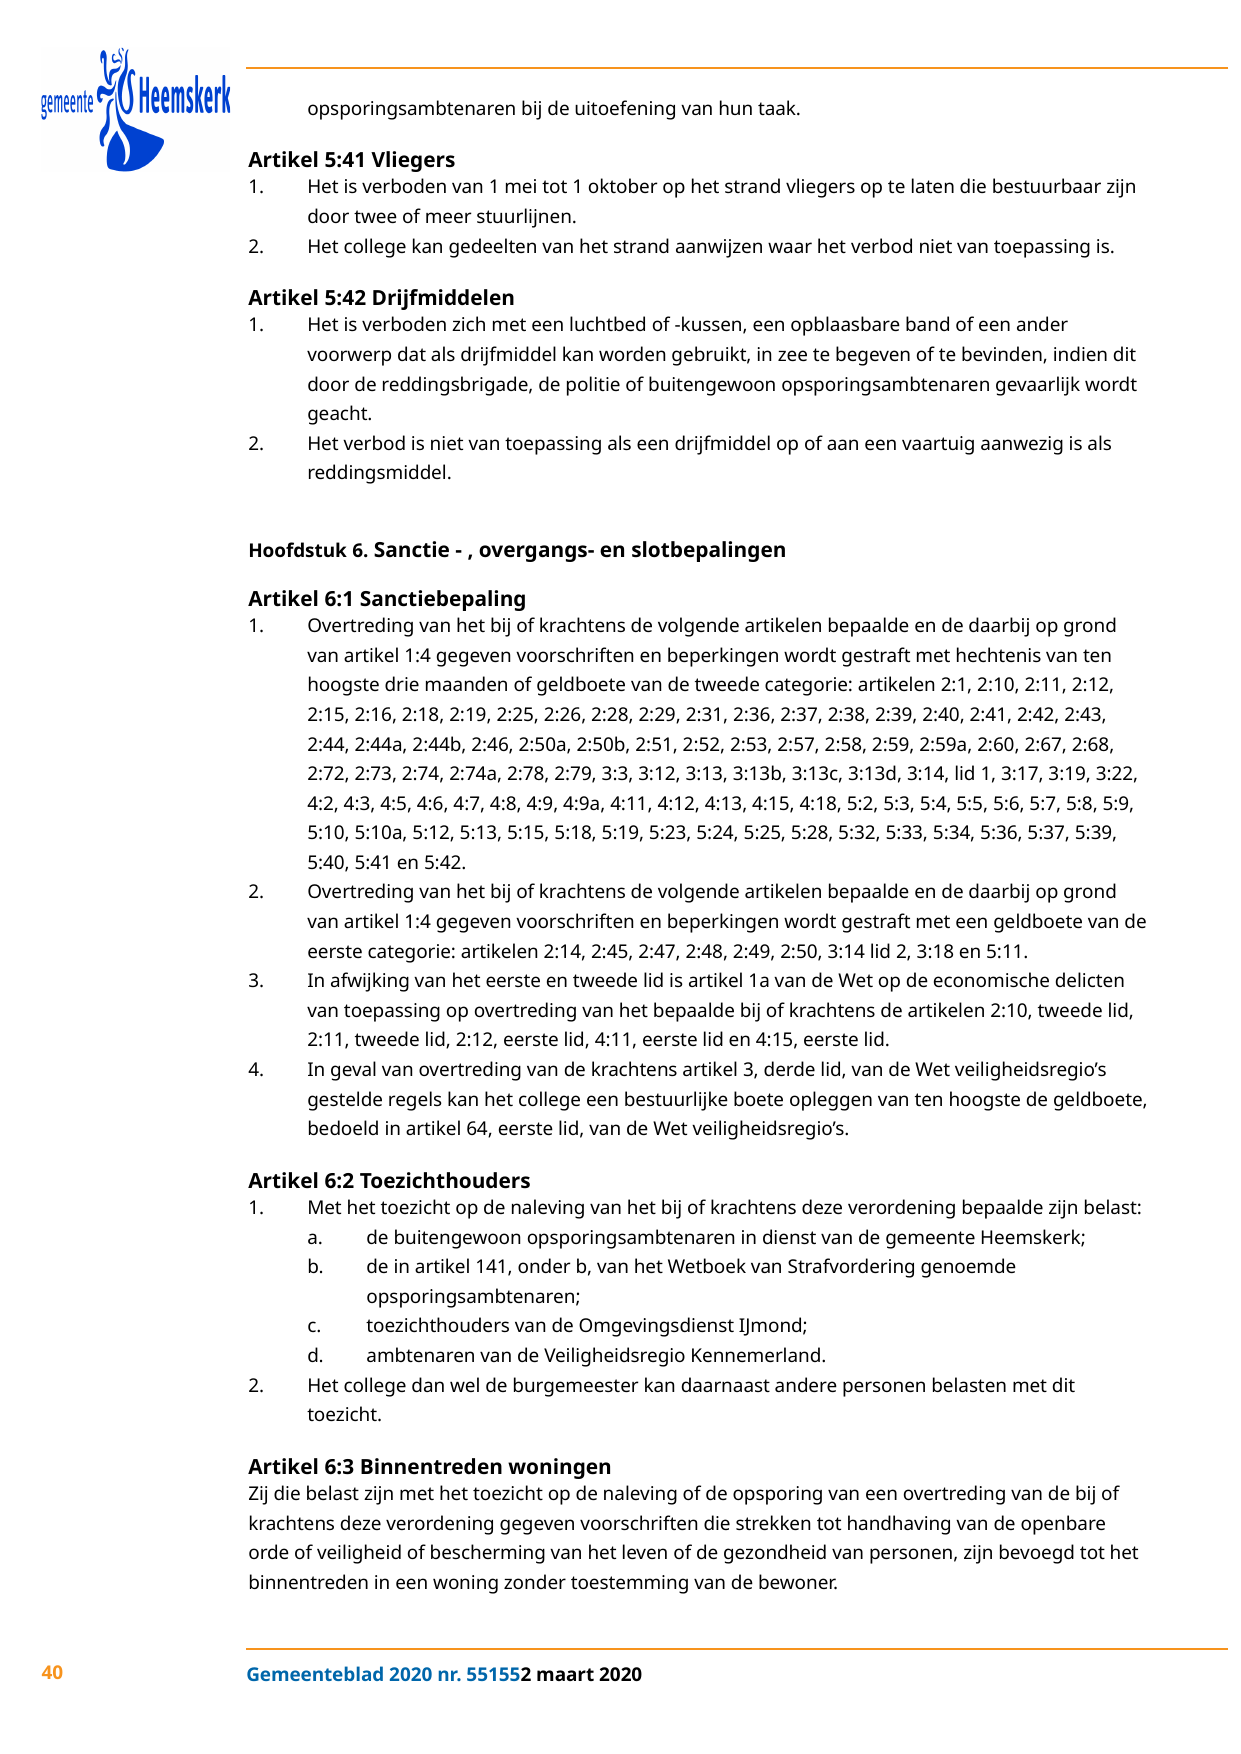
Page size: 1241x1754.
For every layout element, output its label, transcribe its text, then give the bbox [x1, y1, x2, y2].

list ambtenaren van de Veiligheidsregio Kennemerland. [307, 1342, 1152, 1368]
list Het is verboden zich met een luchtbed of -kussen, een opblaasbare band of een ander voorwerp dat als drijfmiddel kan worden gebruikt, in zee te begeven of te bevinden, indien dit door de reddingsbrigade, de politie of buitengewoon opsporingsambtenaren gevaarlijk wordt geacht. [248, 312, 1152, 426]
list Het is verboden van 1 mei tot 1 oktober op het strand vliegers op te laten die bestuurbaar zijn door twee of meer stuurlijnen. [248, 174, 1152, 229]
picture [41, 47, 231, 172]
text Hoofdstuk 6. Sanctie - , overgangs- en slotbepalingen [248, 535, 1152, 563]
text Artikel 6:1 Sanctiebepaling [248, 584, 1152, 612]
list Het college kan gedeelten van het strand aanwijzen waar het verbod niet van toepassing is. [248, 233, 1152, 258]
text Artikel 6:2 Toezichthouders [248, 1166, 1152, 1194]
list Overtreding van het bij of krachtens de volgende artikelen bepaalde en de daarbij op grond van artikel 1:4 gegeven voorschriften en beperkingen wordt gestraft met een geldboete van de eerste categorie: artikelen 2:14, 2:45, 2:47, 2:48, 2:49, 2:50, 3:14 lid 2, 3:18 en 5:11. [248, 879, 1152, 964]
text Artikel 6:3 Binnentreden woningen [248, 1452, 1152, 1480]
list Overtreding van het bij of krachtens de volgende artikelen bepaalde en de daarbij op grond van artikel 1:4 gegeven voorschriften en beperkingen wordt gestraft met hechtenis van ten hoogste drie maanden of geldboete van de tweede categorie: artikelen 2:1, 2:10, 2:11, 2:12, 2:15, 2:16, 2:18, 2:19, 2:25, 2:26, 2:28, 2:29, 2:31, 2:36, 2:37, 2:38, 2:39, 2:40, 2:41, 2:42, 2:43, 2:44, 2:44a, 2:44b, 2:46, 2:50a, 2:50b, 2:51, 2:52, 2:53, 2:57, 2:58, 2:59, 2:59a, 2:60, 2:67, 2:68, 2:72, 2:73, 2:74, 2:74a, 2:78, 2:79, 3:3, 3:12, 3:13, 3:13b, 3:13c, 3:13d, 3:14, lid 1, 3:17, 3:19, 3:22, 4:2, 4:3, 4:5, 4:6, 4:7, 4:8, 4:9, 4:9a, 4:11, 4:12, 4:13, 4:15, 4:18, 5:2, 5:3, 5:4, 5:5, 5:6, 5:7, 5:8, 5:9, 5:10, 5:10a, 5:12, 5:13, 5:15, 5:18, 5:19, 5:23, 5:24, 5:25, 5:28, 5:32, 5:33, 5:34, 5:36, 5:37, 5:39, 5:40, 5:41 en 5:42. [248, 612, 1152, 875]
list Het verbod is niet van toepassing als een drijfmiddel op of aan een vaartuig aanwezig is als reddingsmiddel. [248, 430, 1152, 485]
list In geval van overtreding van de krachtens artikel 3, derde lid, van de Wet veiligheidsregio’s gestelde regels kan het college een bestuurlijke boete opleggen van ten hoogste de geldboete, bedoeld in artikel 64, eerste lid, van de Wet veiligheidsregio’s. [248, 1056, 1152, 1141]
list de buitengewoon opsporingsambtenaren in dienst van de gemeente Heemskerk; [307, 1224, 1152, 1249]
text Zij die belast zijn met het toezicht op de naleving of de opsporing van een overtreding van de bij of krachtens deze verordening gegeven voorschriften die strekken tot handhaving van de openbare orde of veiligheid of bescherming van het leven of de gezondheid van personen, zijn bevoegd tot het binnentreden in een woning zonder toestemming van de bewoner. [248, 1480, 1152, 1595]
list de in artikel 141, onder b, van het Wetboek van Strafvordering genoemde opsporingsambtenaren; [307, 1253, 1152, 1309]
text Artikel 5:41 Vliegers [248, 145, 1152, 174]
list opsporingsambtenaren bij de uitoefening van hun taak. [248, 95, 1152, 121]
text Artikel 5:42 Drijfmiddelen [248, 283, 1152, 312]
list Met het toezicht op de naleving van het bij of krachtens deze verordening bepaalde zijn belast: [248, 1194, 1152, 1220]
list Het college dan wel de burgemeester kan daarnaast andere personen belasten met dit toezicht. [248, 1372, 1152, 1427]
list In afwijking van het eerste en tweede lid is artikel 1a van de Wet op de economische delicten van toepassing op overtreding van het bepaalde bij of krachtens de artikelen 2:10, tweede lid, 2:11, tweede lid, 2:12, eerste lid, 4:11, eerste lid en 4:15, eerste lid. [248, 967, 1152, 1052]
list toezichthouders van de Omgevingsdienst IJmond; [307, 1313, 1152, 1338]
